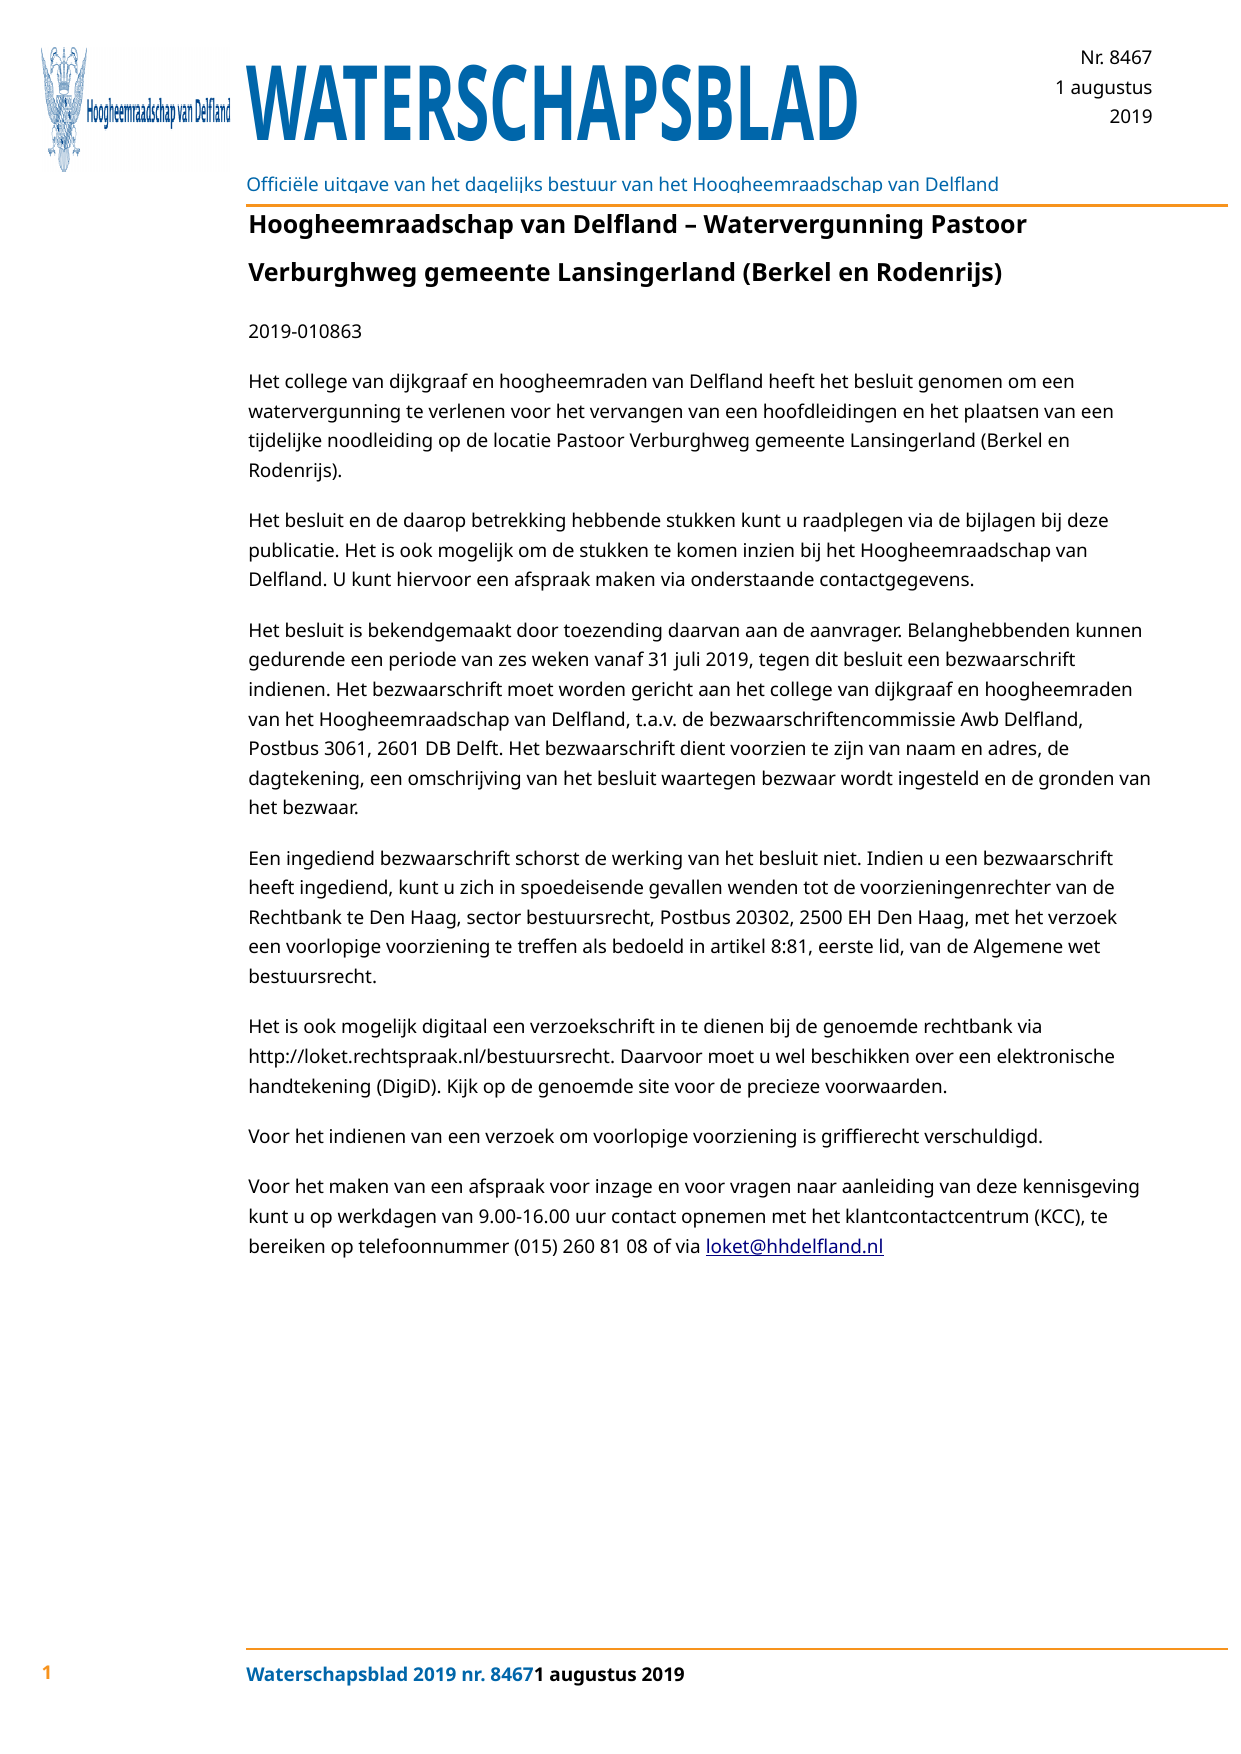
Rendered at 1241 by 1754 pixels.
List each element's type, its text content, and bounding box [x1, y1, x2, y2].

text Voor het indienen van een verzoek om voorlopige voorziening is griffierecht verschuldigd. [248, 1123, 1152, 1149]
text 2019-010863 [248, 318, 1152, 344]
text Het is ook mogelijk digitaal een verzoekschrift in te dienen bij de genoemde rechtbank via http://loket.rechtspraak.nl/bestuursrecht. Daarvoor moet u wel beschikken over een elektronische handtekening (DigiD). Kijk op de genoemde site voor de precieze voorwaarden. [248, 1014, 1152, 1099]
text Het besluit is bekendgemaakt door toezending daarvan aan de aanvrager. Belanghebbenden kunnen gedurende een periode van zes weken vanaf 31 juli 2019, tegen dit besluit een bezwaarschrift indienen. Het bezwaarschrift moet worden gericht aan het college van dijkgraaf en hoogheemraden van het Hoogheemraadschap van Delfland, t.a.v. de bezwaarschriftencommissie Awb Delfland, Postbus 3061, 2601 DB Delft. Het bezwaarschrift dient voorzien te zijn van naam en adres, de dagtekening, een omschrijving van het besluit waartegen bezwaar wordt ingesteld en de gronden van het bezwaar. [248, 617, 1152, 820]
text Voor het maken van een afspraak voor inzage en voor vragen naar aanleiding van deze kennisgeving kunt u op werkdagen van 9.00-16.00 uur contact opnemen met het klantcontactcentrum (KCC), te bereiken op telefoonnummer (015) 260 81 08 of via loket@hhdelfland.nl [248, 1174, 1152, 1259]
text Hoogheemraadschap van Delfland – Watervergunning Pastoor Verburghweg gemeente Lansingerland (Berkel en Rodenrijs) [248, 207, 1152, 288]
text Een ingediend bezwaarschrift schorst de werking van het besluit niet. Indien u een bezwaarschrift heeft ingediend, kunt u zich in spoedeisende gevallen wenden tot de voorzieningenrechter van de Rechtbank te Den Haag, sector bestuursrecht, Postbus 20302, 2500 EH Den Haag, met het verzoek een voorlopige voorziening te treffen als bedoeld in artikel 8:81, eerste lid, van de Algemene wet bestuursrecht. [248, 845, 1152, 989]
picture [41, 47, 231, 172]
text Het college van dijkgraaf en hoogheemraden van Delfland heeft het besluit genomen om een watervergunning te verlenen voor het vervangen van een hoofdleidingen en het plaatsen van een tijdelijke noodleiding op de locatie Pastoor Verburghweg gemeente Lansingerland (Berkel en Rodenrijs). [248, 368, 1152, 483]
text Het besluit en de daarop betrekking hebbende stukken kunt u raadplegen via de bijlagen bij deze publicatie. Het is ook mogelijk om de stukken te komen inzien bij het Hoogheemraadschap van Delfland. U kunt hiervoor een afspraak maken via onderstaande contactgegevens. [248, 507, 1152, 592]
